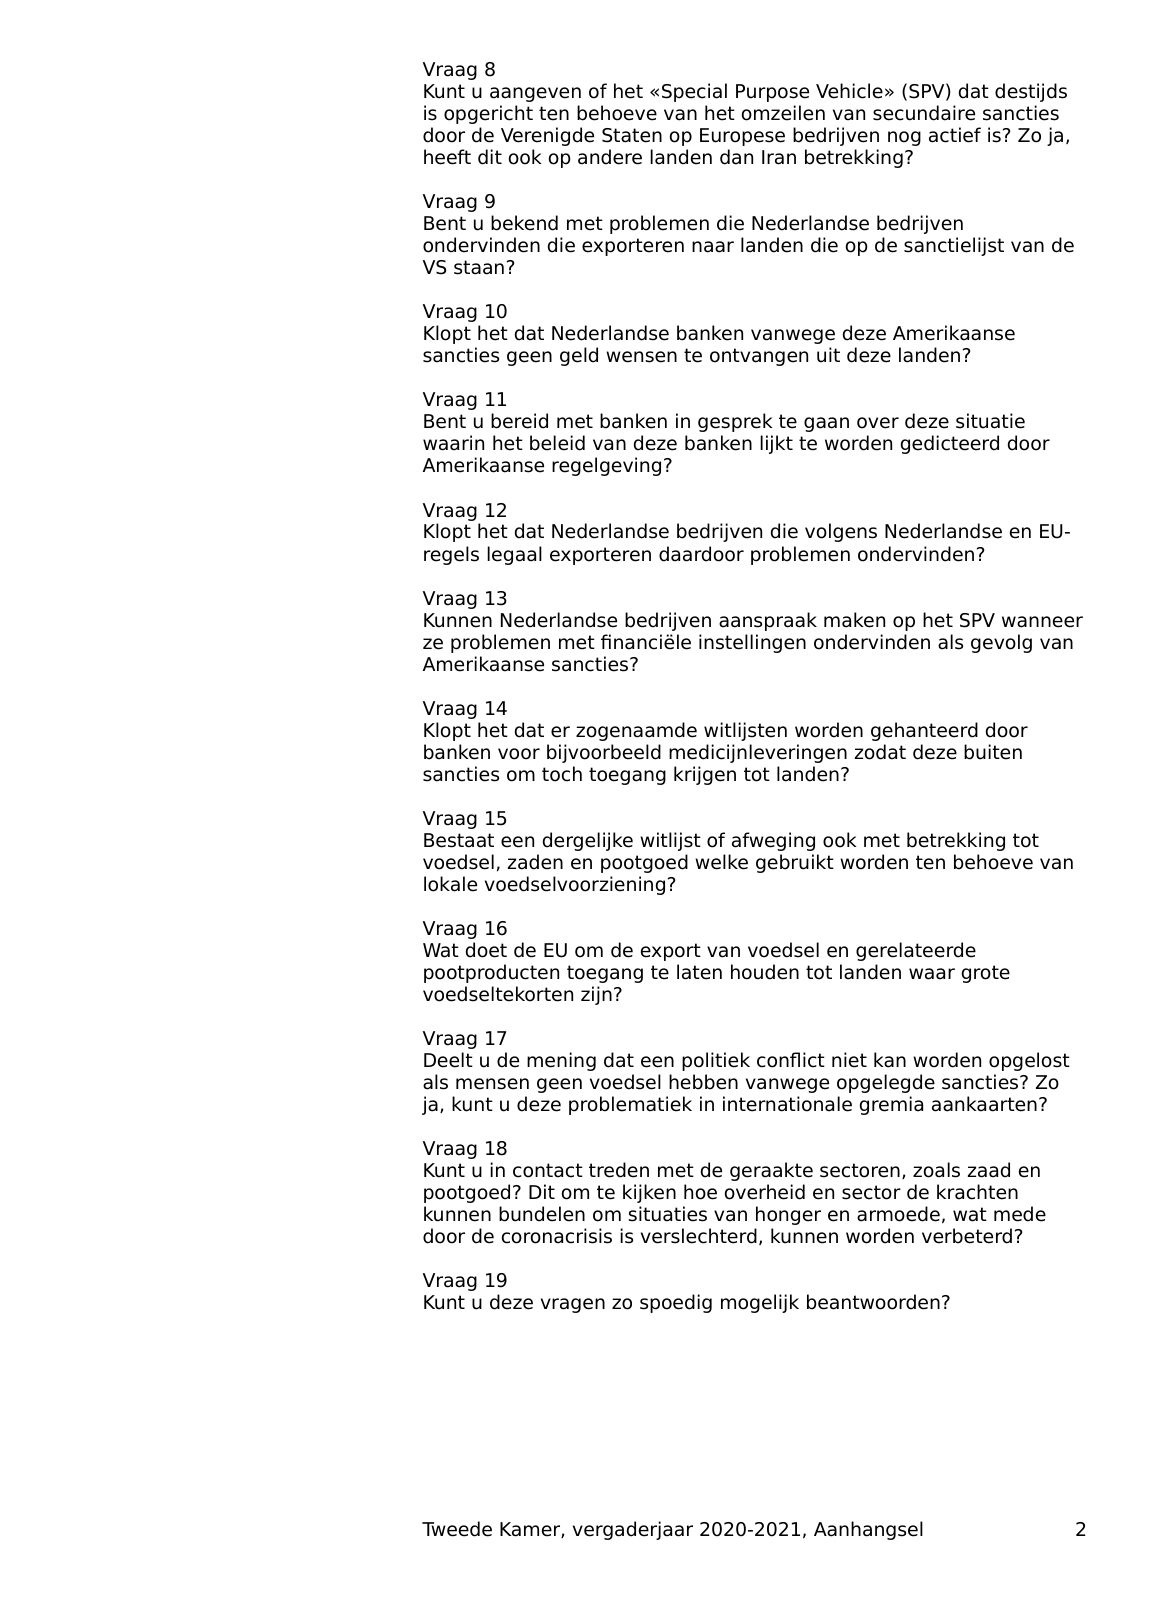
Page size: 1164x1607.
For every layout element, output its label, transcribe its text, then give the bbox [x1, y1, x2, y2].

text Klopt het dat Nederlandse bedrijven die volgens Nederlandse en EU-regels legaal exporteren daardoor problemen ondervinden? [422, 521, 1087, 565]
text Wat doet de EU om de export van voedsel en gerelateerde pootproducten toegang te laten houden tot landen waar grote voedseltekorten zijn? [422, 940, 1087, 1006]
text Vraag 18 [422, 1138, 1087, 1160]
text Vraag 17 [422, 1028, 1087, 1050]
text Vraag 16 [422, 918, 1087, 940]
text Kunt u in contact treden met de geraakte sectoren, zoals zaad en pootgoed? Dit om te kijken hoe overheid en sector de krachten kunnen bundelen om situaties van honger en armoede, wat mede door de coronacrisis is verslechterd, kunnen worden verbeterd? [422, 1160, 1087, 1248]
text Vraag 8 [422, 59, 1087, 81]
text Kunnen Nederlandse bedrijven aanspraak maken op het SPV wanneer ze problemen met financiële instellingen ondervinden als gevolg van Amerikaanse sancties? [422, 609, 1087, 676]
text Vraag 13 [422, 588, 1087, 609]
text Bent u bereid met banken in gesprek te gaan over deze situatie waarin het beleid van deze banken lijkt te worden gedicteerd door Amerikaanse regelgeving? [422, 411, 1087, 477]
text Deelt u de mening dat een politiek conflict niet kan worden opgelost als mensen geen voedsel hebben vanwege opgelegde sancties? Zo ja, kunt u deze problematiek in internationale gremia aankaarten? [422, 1050, 1087, 1116]
text Kunt u deze vragen zo spoedig mogelijk beantwoorden? [422, 1292, 1087, 1314]
text Vraag 14 [422, 698, 1087, 720]
text Vraag 15 [422, 808, 1087, 830]
text Bent u bekend met problemen die Nederlandse bedrijven ondervinden die exporteren naar landen die op de sanctielijst van de VS staan? [422, 213, 1087, 279]
text Vraag 12 [422, 499, 1087, 521]
text Klopt het dat Nederlandse banken vanwege deze Amerikaanse sancties geen geld wensen te ontvangen uit deze landen? [422, 323, 1087, 367]
text Kunt u aangeven of het «Special Purpose Vehicle» (SPV) dat destijds is opgericht ten behoeve van het omzeilen van secundaire sancties door de Verenigde Staten op Europese bedrijven nog actief is? Zo ja, heeft dit ook op andere landen dan Iran betrekking? [422, 81, 1087, 169]
text Vraag 19 [422, 1270, 1087, 1292]
text Klopt het dat er zogenaamde witlijsten worden gehanteerd door banken voor bijvoorbeeld medicijnleveringen zodat deze buiten sancties om toch toegang krijgen tot landen? [422, 720, 1087, 786]
text Vraag 11 [422, 389, 1087, 411]
text Vraag 9 [422, 191, 1087, 213]
text Vraag 10 [422, 301, 1087, 323]
text Bestaat een dergelijke witlijst of afweging ook met betrekking tot voedsel, zaden en pootgoed welke gebruikt worden ten behoeve van lokale voedselvoorziening? [422, 830, 1087, 896]
